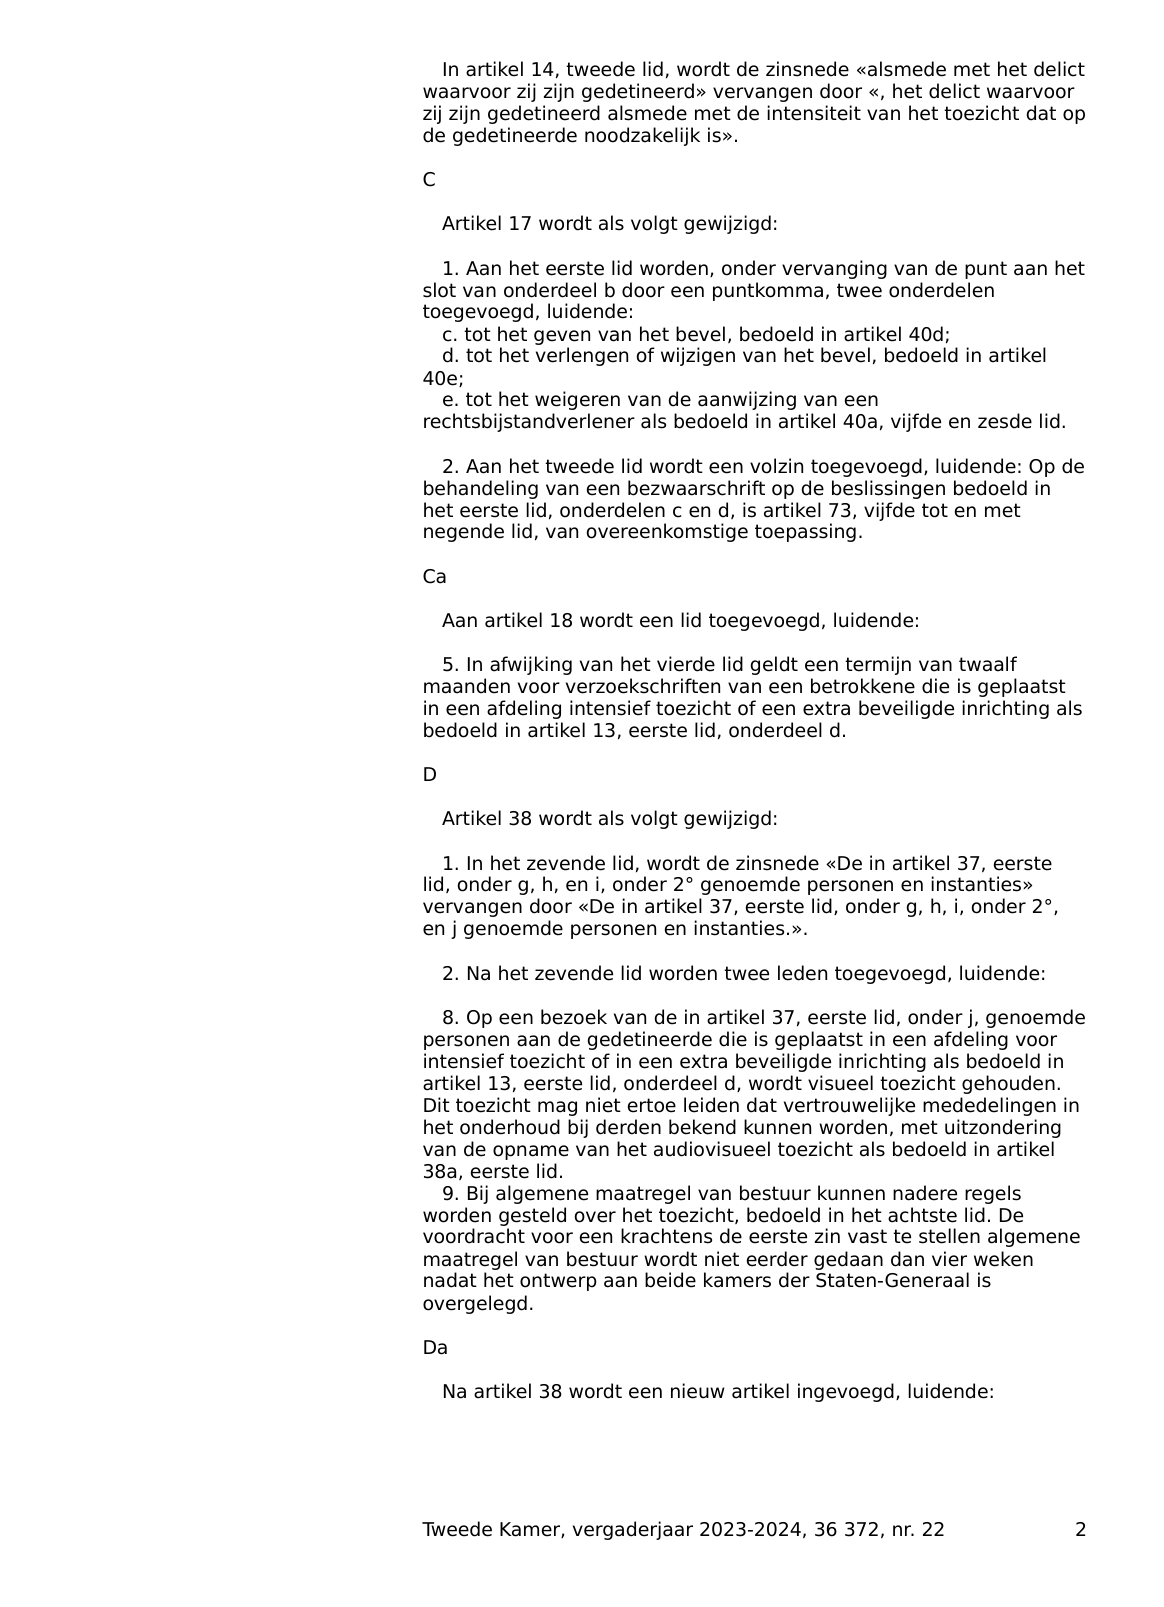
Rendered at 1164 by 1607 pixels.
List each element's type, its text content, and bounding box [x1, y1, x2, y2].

text 1. In het zevende lid, wordt de zinsnede «De in artikel 37, eerste lid, onder g, h, en i, onder 2° genoemde personen en instanties» vervangen door «De in artikel 37, eerste lid, onder g, h, i, onder 2°, en j genoemde personen en instanties.». [422, 852, 1087, 940]
text Artikel 38 wordt als volgt gewijzigd: [422, 808, 1087, 830]
text Ca [422, 566, 1087, 588]
text 8. Op een bezoek van de in artikel 37, eerste lid, onder j, genoemde personen aan de gedetineerde die is geplaatst in een afdeling voor intensief toezicht of in een extra beveiligde inrichting als bedoeld in artikel 13, eerste lid, onderdeel d, wordt visueel toezicht gehouden. Dit toezicht mag niet ertoe leiden dat vertrouwelijke mededelingen in het onderhoud bij derden bekend kunnen worden, met uitzondering van de opname van het audiovisueel toezicht als bedoeld in artikel 38a, eerste lid. [422, 1007, 1087, 1182]
text Aan artikel 18 wordt een lid toegevoegd, luidende: [422, 610, 1087, 632]
text Artikel 17 wordt als volgt gewijzigd: [422, 213, 1087, 235]
text c. tot het geven van het bevel, bedoeld in artikel 40d; [422, 323, 1087, 345]
text e. tot het weigeren van de aanwijzing van een rechtsbijstandverlener als bedoeld in artikel 40a, vijfde en zesde lid. [422, 389, 1087, 433]
text 2. Aan het tweede lid wordt een volzin toegevoegd, luidende: Op de behandeling van een bezwaarschrift op de beslissingen bedoeld in het eerste lid, onderdelen c en d, is artikel 73, vijfde tot en met negende lid, van overeenkomstige toepassing. [422, 456, 1087, 543]
text In artikel 14, tweede lid, wordt de zinsnede «alsmede met het delict waarvoor zij zijn gedetineerd» vervangen door «, het delict waarvoor zij zijn gedetineerd alsmede met de intensiteit van het toezicht dat op de gedetineerde noodzakelijk is». [422, 59, 1087, 147]
text 5. In afwijking van het vierde lid geldt een termijn van twaalf maanden voor verzoekschriften van een betrokkene die is geplaatst in een afdeling intensief toezicht of een extra beveiligde inrichting als bedoeld in artikel 13, eerste lid, onderdeel d. [422, 654, 1087, 742]
text D [422, 764, 1087, 786]
text 1. Aan het eerste lid worden, onder vervanging van de punt aan het slot van onderdeel b door een puntkomma, twee onderdelen toegevoegd, luidende: [422, 257, 1087, 323]
text C [422, 169, 1087, 191]
text Da [422, 1337, 1087, 1358]
text d. tot het verlengen of wijzigen van het bevel, bedoeld in artikel 40e; [422, 345, 1087, 389]
text Na artikel 38 wordt een nieuw artikel ingevoegd, luidende: [422, 1381, 1087, 1403]
text 9. Bij algemene maatregel van bestuur kunnen nadere regels worden gesteld over het toezicht, bedoeld in het achtste lid. De voordracht voor een krachtens de eerste zin vast te stellen algemene maatregel van bestuur wordt niet eerder gedaan dan vier weken nadat het ontwerp aan beide kamers der Staten-Generaal is overgelegd. [422, 1182, 1087, 1314]
text 2. Na het zevende lid worden twee leden toegevoegd, luidende: [422, 962, 1087, 984]
